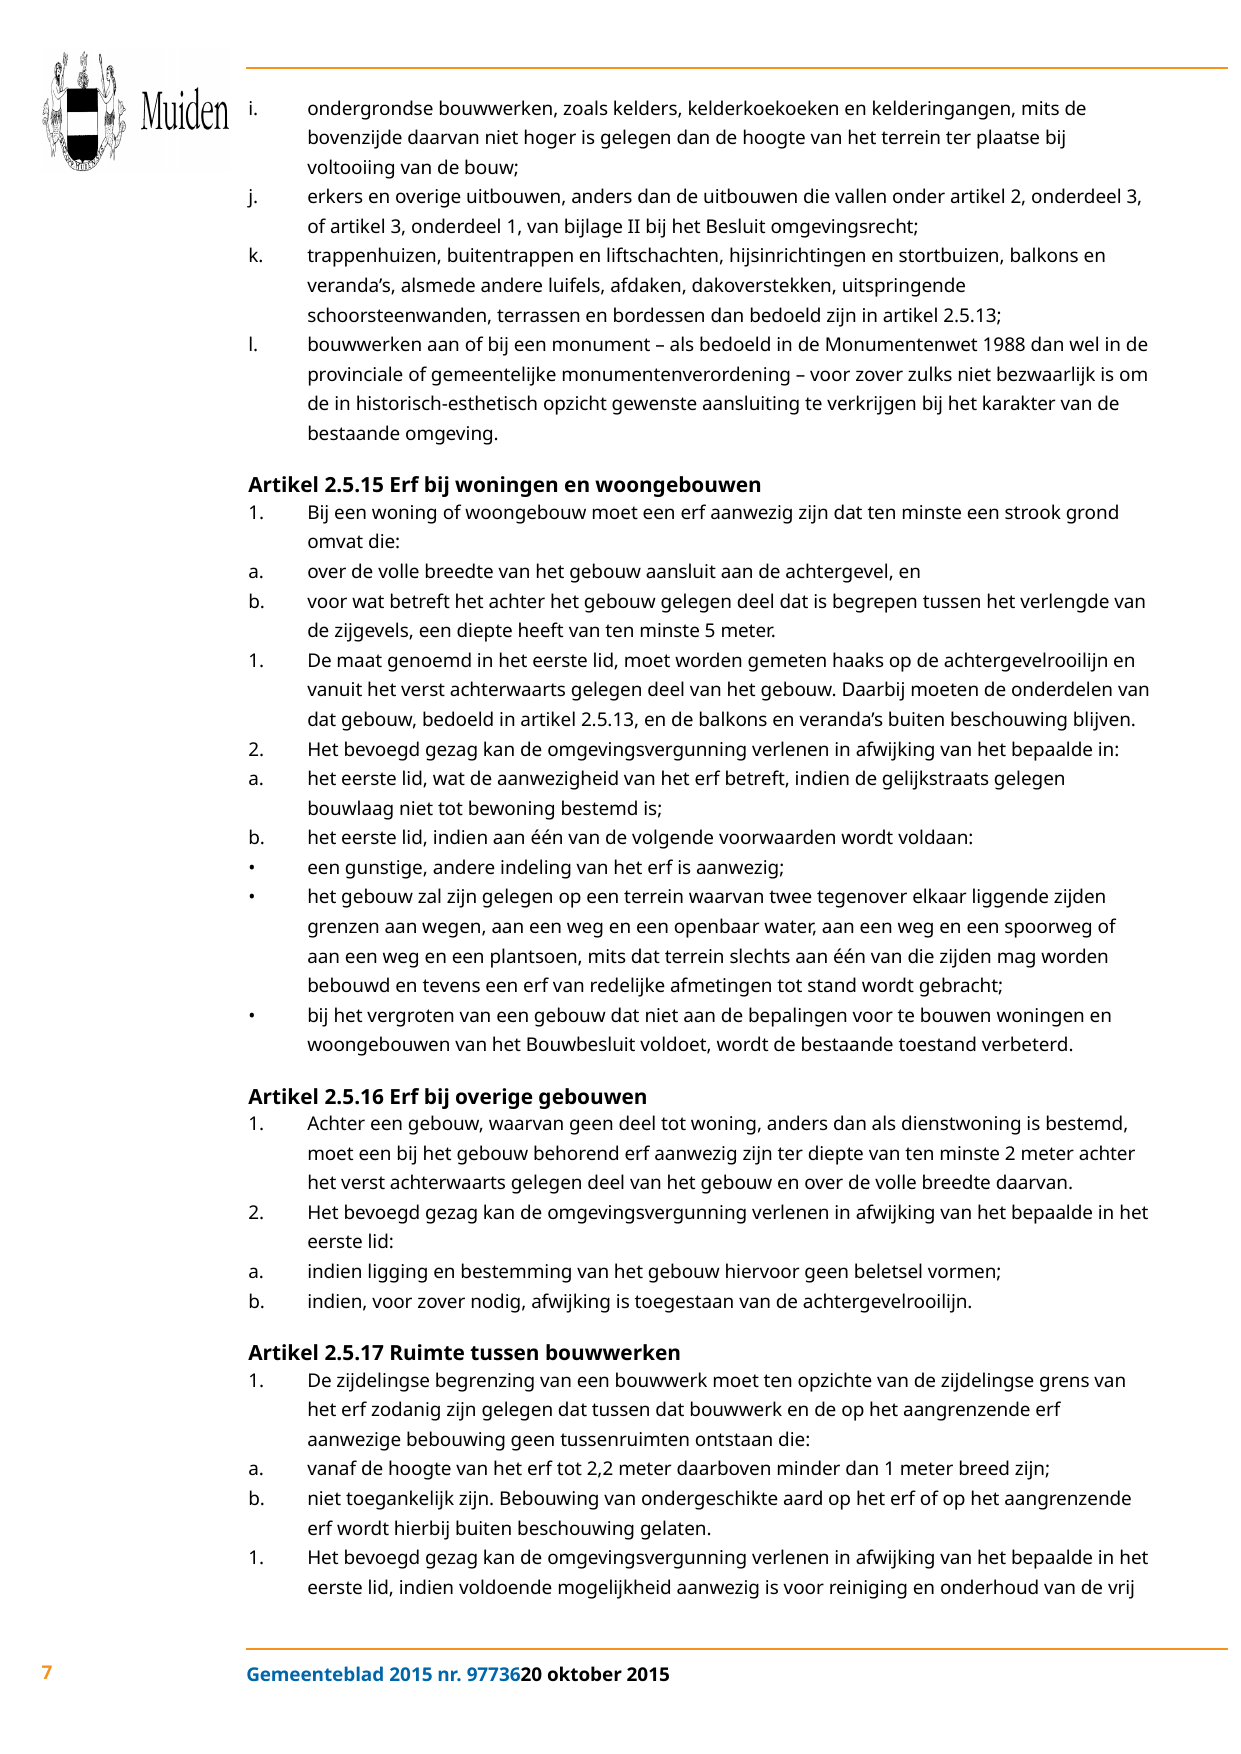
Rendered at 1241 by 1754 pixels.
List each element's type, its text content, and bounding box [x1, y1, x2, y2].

text Artikel 2.5.15 Erf bij woningen en woongebouwen [248, 471, 1152, 499]
list De maat genoemd in het eerste lid, moet worden gemeten haaks op de achtergevelrooilijn en vanuit het verst achterwaarts gelegen deel van het gebouw. Daarbij moeten de onderdelen van dat gebouw, bedoeld in artikel 2.5.13, en de balkons en veranda’s buiten beschouwing blijven. [248, 647, 1152, 732]
list over de volle breedte van het gebouw aansluit aan de achtergevel, en [248, 558, 1152, 584]
list vanaf de hoogte van het erf tot 2,2 meter daarboven minder dan 1 meter breed zijn; [248, 1456, 1152, 1481]
list De zijdelingse begrenzing van een bouwwerk moet ten opzichte van de zijdelingse grens van het erf zodanig zijn gelegen dat tussen dat bouwwerk en de op het aangrenzende erf aanwezige bebouwing geen tussenruimten ontstaan die: [248, 1367, 1152, 1452]
list bij het vergroten van een gebouw dat niet aan de bepalingen voor te bouwen woningen en woongebouwen van het Bouwbesluit voldoet, wordt de bestaande toestand verbeterd. [248, 1002, 1152, 1057]
list indien, voor zover nodig, afwijking is toegestaan van de achtergevelrooilijn. [248, 1288, 1152, 1314]
list het eerste lid, indien aan één van de volgende voorwaarden wordt voldaan: [248, 824, 1152, 850]
list erkers en overige uitbouwen, anders dan de uitbouwen die vallen onder artikel 2, onderdeel 3, of artikel 3, onderdeel 1, van bijlage II bij het Besluit omgevingsrecht; [248, 183, 1152, 239]
list het gebouw zal zijn gelegen op een terrein waarvan twee tegenover elkaar liggende zijden grenzen aan wegen, aan een weg en een openbaar water, aan een weg en een spoorweg of aan een weg en een plantsoen, mits dat terrein slechts aan één van die zijden mag worden bebouwd en tevens een erf van redelijke afmetingen tot stand wordt gebracht; [248, 884, 1152, 998]
text Artikel 2.5.16 Erf bij overige gebouwen [248, 1082, 1152, 1110]
list het eerste lid, wat de aanwezigheid van het erf betreft, indien de gelijkstraats gelegen bouwlaag niet tot bewoning bestemd is; [248, 765, 1152, 821]
list ondergrondse bouwwerken, zoals kelders, kelderkoekoeken en kelderingangen, mits de bovenzijde daarvan niet hoger is gelegen dan de hoogte van het terrein ter plaatse bij voltooiing van de bouw; [248, 95, 1152, 180]
list Achter een gebouw, waarvan geen deel tot woning, anders dan als dienstwoning is bestemd, moet een bij het gebouw behorend erf aanwezig zijn ter diepte van ten minste 2 meter achter het verst achterwaarts gelegen deel van het gebouw en over de volle breedte daarvan. [248, 1110, 1152, 1195]
list voor wat betreft het achter het gebouw gelegen deel dat is begrepen tussen het verlengde van de zijgevels, een diepte heeft van ten minste 5 meter. [248, 588, 1152, 643]
list Bij een woning of woongebouw moet een erf aanwezig zijn dat ten minste een strook grond omvat die: [248, 499, 1152, 554]
list trappenhuizen, buitentrappen en liftschachten, hijsinrichtingen en stortbuizen, balkons en veranda’s, alsmede andere luifels, afdaken, dakoverstekken, uitspringende schoorsteenwanden, terrassen en bordessen dan bedoeld zijn in artikel 2.5.13; [248, 243, 1152, 328]
list een gunstige, andere indeling van het erf is aanwezig; [248, 854, 1152, 880]
list indien ligging en bestemming van het gebouw hiervoor geen beletsel vormen; [248, 1258, 1152, 1284]
picture [41, 47, 231, 172]
list bouwwerken aan of bij een monument – als bedoeld in de Monumentenwet 1988 dan wel in de provinciale of gemeentelijke monumentenverordening – voor zover zulks niet bezwaarlijk is om de in historisch-esthetisch opzicht gewenste aansluiting te verkrijgen bij het karakter van de bestaande omgeving. [248, 331, 1152, 446]
list Het bevoegd gezag kan de omgevingsvergunning verlenen in afwijking van het bepaalde in het eerste lid: [248, 1199, 1152, 1254]
list Het bevoegd gezag kan de omgevingsvergunning verlenen in afwijking van het bepaalde in het eerste lid, indien voldoende mogelijkheid aanwezig is voor reiniging en onderhoud van de vrij [248, 1544, 1152, 1599]
text Artikel 2.5.17 Ruimte tussen bouwwerken [248, 1338, 1152, 1367]
list Het bevoegd gezag kan de omgevingsvergunning verlenen in afwijking van het bepaalde in: [248, 736, 1152, 761]
list niet toegankelijk zijn. Bebouwing van ondergeschikte aard op het erf of op het aangrenzende erf wordt hierbij buiten beschouwing gelaten. [248, 1485, 1152, 1540]
